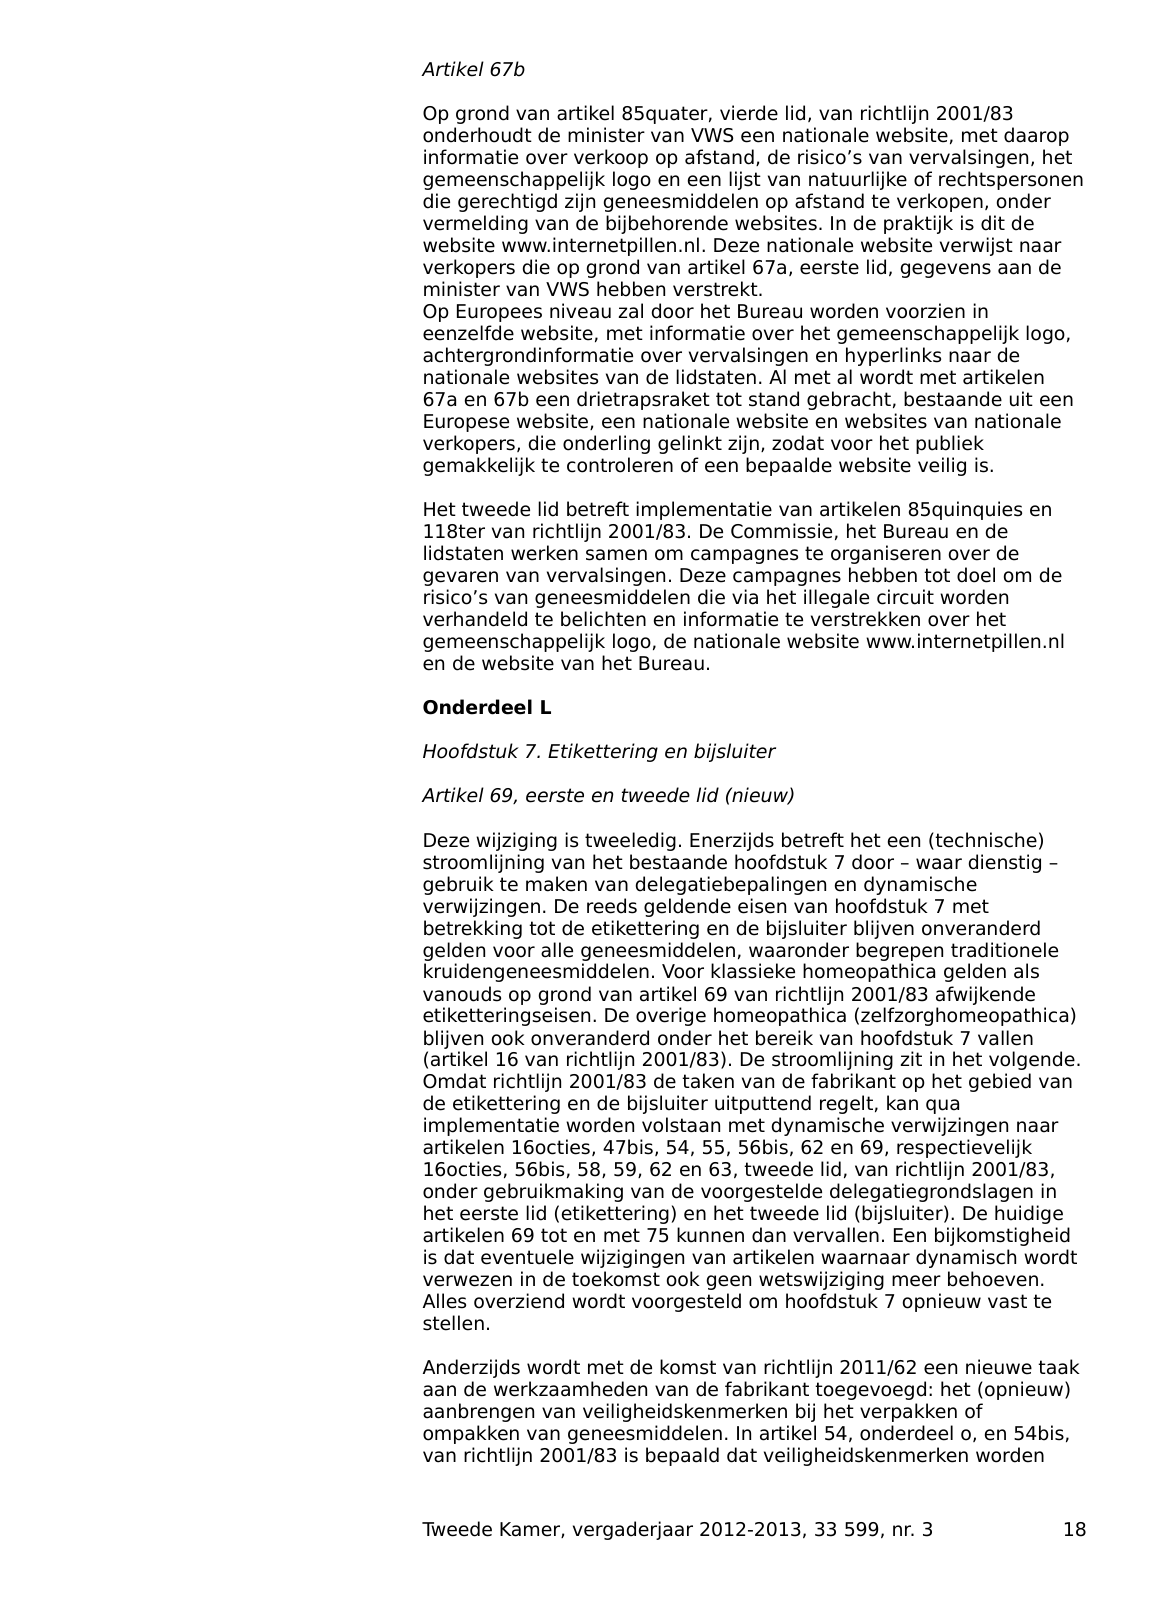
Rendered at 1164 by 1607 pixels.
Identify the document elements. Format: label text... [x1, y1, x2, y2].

subtitle Hoofdstuk 7. Etikettering en bijsluiter [422, 741, 1087, 763]
text Op grond van artikel 85quater, vierde lid, van richtlijn 2001/83 onderhoudt de minister van VWS een nationale website, met daarop informatie over verkoop op afstand, de risico’s van vervalsingen, het gemeenschappelijk logo en een lijst van natuurlijke of rechtspersonen die gerechtigd zijn geneesmiddelen op afstand te verkopen, onder vermelding van de bijbehorende websites. In de praktijk is dit de website www.internetpillen.nl. Deze nationale website verwijst naar verkopers die op grond van artikel 67a, eerste lid, gegevens aan de minister van VWS hebben verstrekt. [422, 103, 1087, 301]
text Op Europees niveau zal door het Bureau worden voorzien in eenzelfde website, met informatie over het gemeenschappelijk logo, achtergrondinformatie over vervalsingen en hyperlinks naar de nationale websites van de lidstaten. Al met al wordt met artikelen 67a en 67b een drietrapsraket tot stand gebracht, bestaande uit een Europese website, een nationale website en websites van nationale verkopers, die onderling gelinkt zijn, zodat voor het publiek gemakkelijk te controleren of een bepaalde website veilig is. [422, 301, 1087, 477]
subtitle Artikel 69, eerste en tweede lid (nieuw) [422, 785, 1087, 807]
subtitle Artikel 67b [422, 59, 1087, 81]
text Anderzijds wordt met de komst van richtlijn 2011/62 een nieuwe taak aan de werkzaamheden van de fabrikant toegevoegd: het (opnieuw) aanbrengen van veiligheidskenmerken bij het verpakken of ompakken van geneesmiddelen. In artikel 54, onderdeel o, en 54bis, van richtlijn 2001/83 is bepaald dat veiligheidskenmerken worden [422, 1357, 1087, 1467]
text Deze wijziging is tweeledig. Enerzijds betreft het een (technische) stroomlijning van het bestaande hoofdstuk 7 door – waar dienstig – gebruik te maken van delegatiebepalingen en dynamische verwijzingen. De reeds geldende eisen van hoofdstuk 7 met betrekking tot de etikettering en de bijsluiter blijven onveranderd gelden voor alle geneesmiddelen, waaronder begrepen traditionele kruidengeneesmiddelen. Voor klassieke homeopathica gelden als vanouds op grond van artikel 69 van richtlijn 2001/83 afwijkende etiketteringseisen. De overige homeopathica (zelfzorghomeopathica) blijven ook onveranderd onder het bereik van hoofdstuk 7 vallen (artikel 16 van richtlijn 2001/83). De stroomlijning zit in het volgende. Omdat richtlijn 2001/83 de taken van de fabrikant op het gebied van de etikettering en de bijsluiter uitputtend regelt, kan qua implementatie worden volstaan met dynamische verwijzingen naar artikelen 16octies, 47bis, 54, 55, 56bis, 62 en 69, respectievelijk 16octies, 56bis, 58, 59, 62 en 63, tweede lid, van richtlijn 2001/83, onder gebruikmaking van de voorgestelde delegatiegrondslagen in het eerste lid (etikettering) en het tweede lid (bijsluiter). De huidige artikelen 69 tot en met 75 kunnen dan vervallen. Een bijkomstigheid is dat eventuele wijzigingen van artikelen waarnaar dynamisch wordt verwezen in de toekomst ook geen wetswijziging meer behoeven. Alles overziend wordt voorgesteld om hoofdstuk 7 opnieuw vast te stellen. [422, 829, 1087, 1335]
text Het tweede lid betreft implementatie van artikelen 85quinquies en 118ter van richtlijn 2001/83. De Commissie, het Bureau en de lidstaten werken samen om campagnes te organiseren over de gevaren van vervalsingen. Deze campagnes hebben tot doel om de risico’s van geneesmiddelen die via het illegale circuit worden verhandeld te belichten en informatie te verstrekken over het gemeenschappelijk logo, de nationale website www.internetpillen.nl en de website van het Bureau. [422, 499, 1087, 675]
subtitle Onderdeel L [422, 697, 1087, 719]
